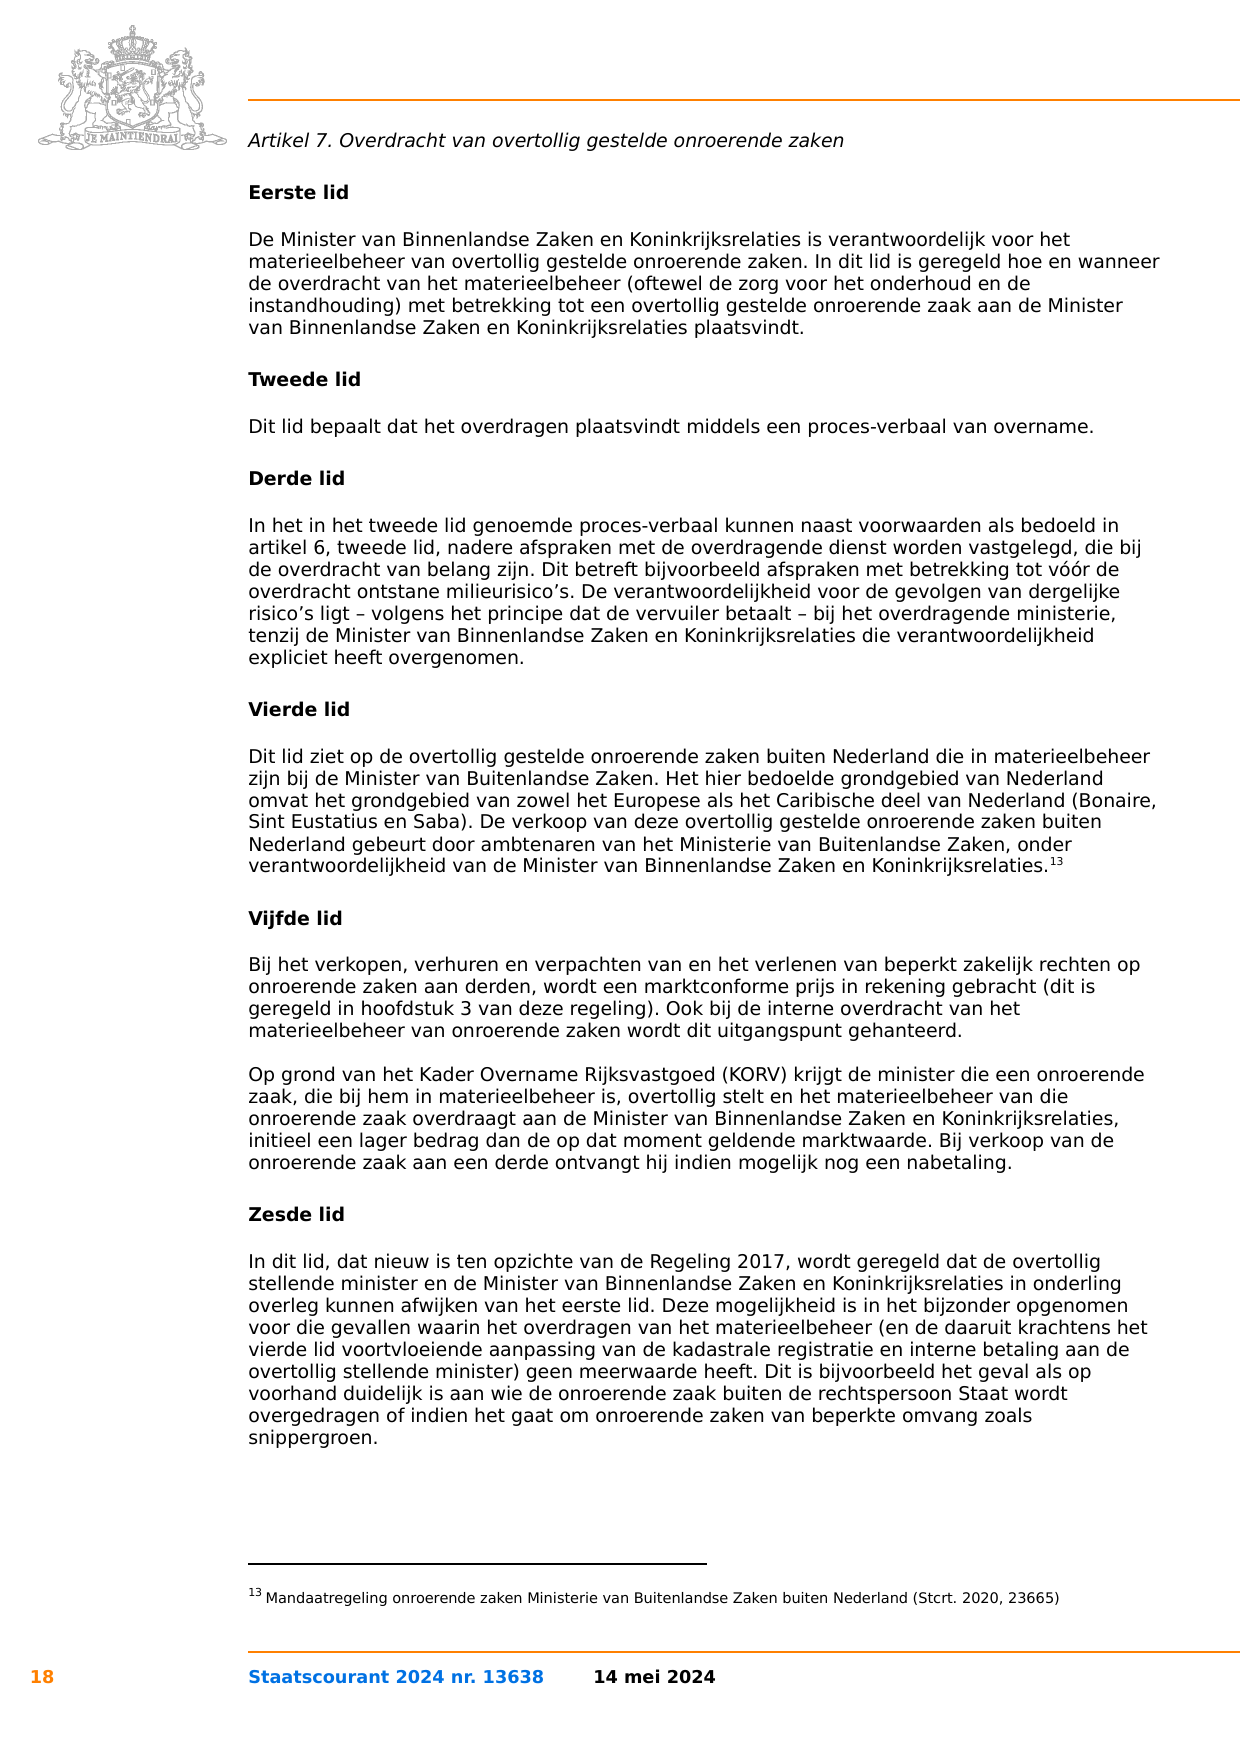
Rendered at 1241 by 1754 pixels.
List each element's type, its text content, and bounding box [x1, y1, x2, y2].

picture [38, 25, 227, 150]
subtitle Tweede lid [248, 369, 1163, 391]
text De Minister van Binnenlandse Zaken en Koninkrijksrelaties is verantwoordelijk voor het materieelbeheer van overtollig gestelde onroerende zaken. In dit lid is geregeld hoe en wanneer de overdracht van het materieelbeheer (oftewel de zorg voor het onderhoud en de instandhouding) met betrekking tot een overtollig gestelde onroerende zaak aan de Minister van Binnenlandse Zaken en Koninkrijksrelaties plaatsvindt. [248, 229, 1163, 339]
text Dit lid bepaalt dat het overdragen plaatsvindt middels een proces-verbaal van overname. [248, 416, 1163, 438]
text Op grond van het Kader Overname Rijksvastgoed (KORV) krijgt de minister die een onroerende zaak, die bij hem in materieelbeheer is, overtollig stelt en het materieelbeheer van die onroerende zaak overdraagt aan de Minister van Binnenlandse Zaken en Koninkrijksrelaties, initieel een lager bedrag dan de op dat moment geldende marktwaarde. Bij verkoop van de onroerende zaak aan een derde ontvangt hij indien mogelijk nog een nabetaling. [248, 1064, 1163, 1174]
subtitle Eerste lid [248, 182, 1163, 204]
text In het in het tweede lid genoemde proces-verbaal kunnen naast voorwaarden als bedoeld in artikel 6, tweede lid, nadere afspraken met de overdragende dienst worden vastgelegd, die bij de overdracht van belang zijn. Dit betreft bijvoorbeeld afspraken met betrekking tot vóór de overdracht ontstane milieurisico’s. De verantwoordelijkheid voor de gevolgen van dergelijke risico’s ligt – volgens het principe dat de vervuiler betaalt – bij het overdragende ministerie, tenzij de Minister van Binnenlandse Zaken en Koninkrijksrelaties die verantwoordelijkheid expliciet heeft overgenomen. [248, 515, 1163, 668]
subtitle Derde lid [248, 468, 1163, 490]
text Dit lid ziet op de overtollig gestelde onroerende zaken buiten Nederland die in materieelbeheer zijn bij de Minister van Buitenlandse Zaken. Het hier bedoelde grondgebied van Nederland omvat het grondgebied van zowel het Europese als het Caribische deel van Nederland (Bonaire, Sint Eustatius en Saba). De verkoop van deze overtollig gestelde onroerende zaken buiten Nederland gebeurt door ambtenaren van het Ministerie van Buitenlandse Zaken, onder verantwoordelijkheid van de Minister van Binnenlandse Zaken en Koninkrijksrelaties. [248, 746, 1163, 877]
subtitle Zesde lid [248, 1204, 1163, 1226]
text Mandaatregeling onroerende zaken Ministerie van Buitenlandse Zaken buiten Nederland (Stcrt. 2020, 23665) [248, 1586, 1163, 1608]
text Bij het verkopen, verhuren en verpachten van en het verlenen van beperkt zakelijk rechten op onroerende zaken aan derden, wordt een marktconforme prijs in rekening gebracht (dit is geregeld in hoofdstuk 3 van deze regeling). Ook bij de interne overdracht van het materieelbeheer van onroerende zaken wordt dit uitgangspunt gehanteerd. [248, 954, 1163, 1042]
text In dit lid, dat nieuw is ten opzichte van de Regeling 2017, wordt geregeld dat de overtollig stellende minister en de Minister van Binnenlandse Zaken en Koninkrijksrelaties in onderling overleg kunnen afwijken van het eerste lid. Deze mogelijkheid is in het bijzonder opgenomen voor die gevallen waarin het overdragen van het materieelbeheer (en de daaruit krachtens het vierde lid voortvloeiende aanpassing van de kadastrale registratie en interne betaling aan de overtollig stellende minister) geen meerwaarde heeft. Dit is bijvoorbeeld het geval als op voorhand duidelijk is aan wie de onroerende zaak buiten de rechtspersoon Staat wordt overgedragen of indien het gaat om onroerende zaken van beperkte omvang zoals snippergroen. [248, 1251, 1163, 1449]
subtitle Vierde lid [248, 698, 1163, 721]
subtitle Vijfde lid [248, 907, 1163, 929]
subtitle Artikel 7. Overdracht van overtollig gestelde onroerende zaken [248, 130, 1163, 152]
